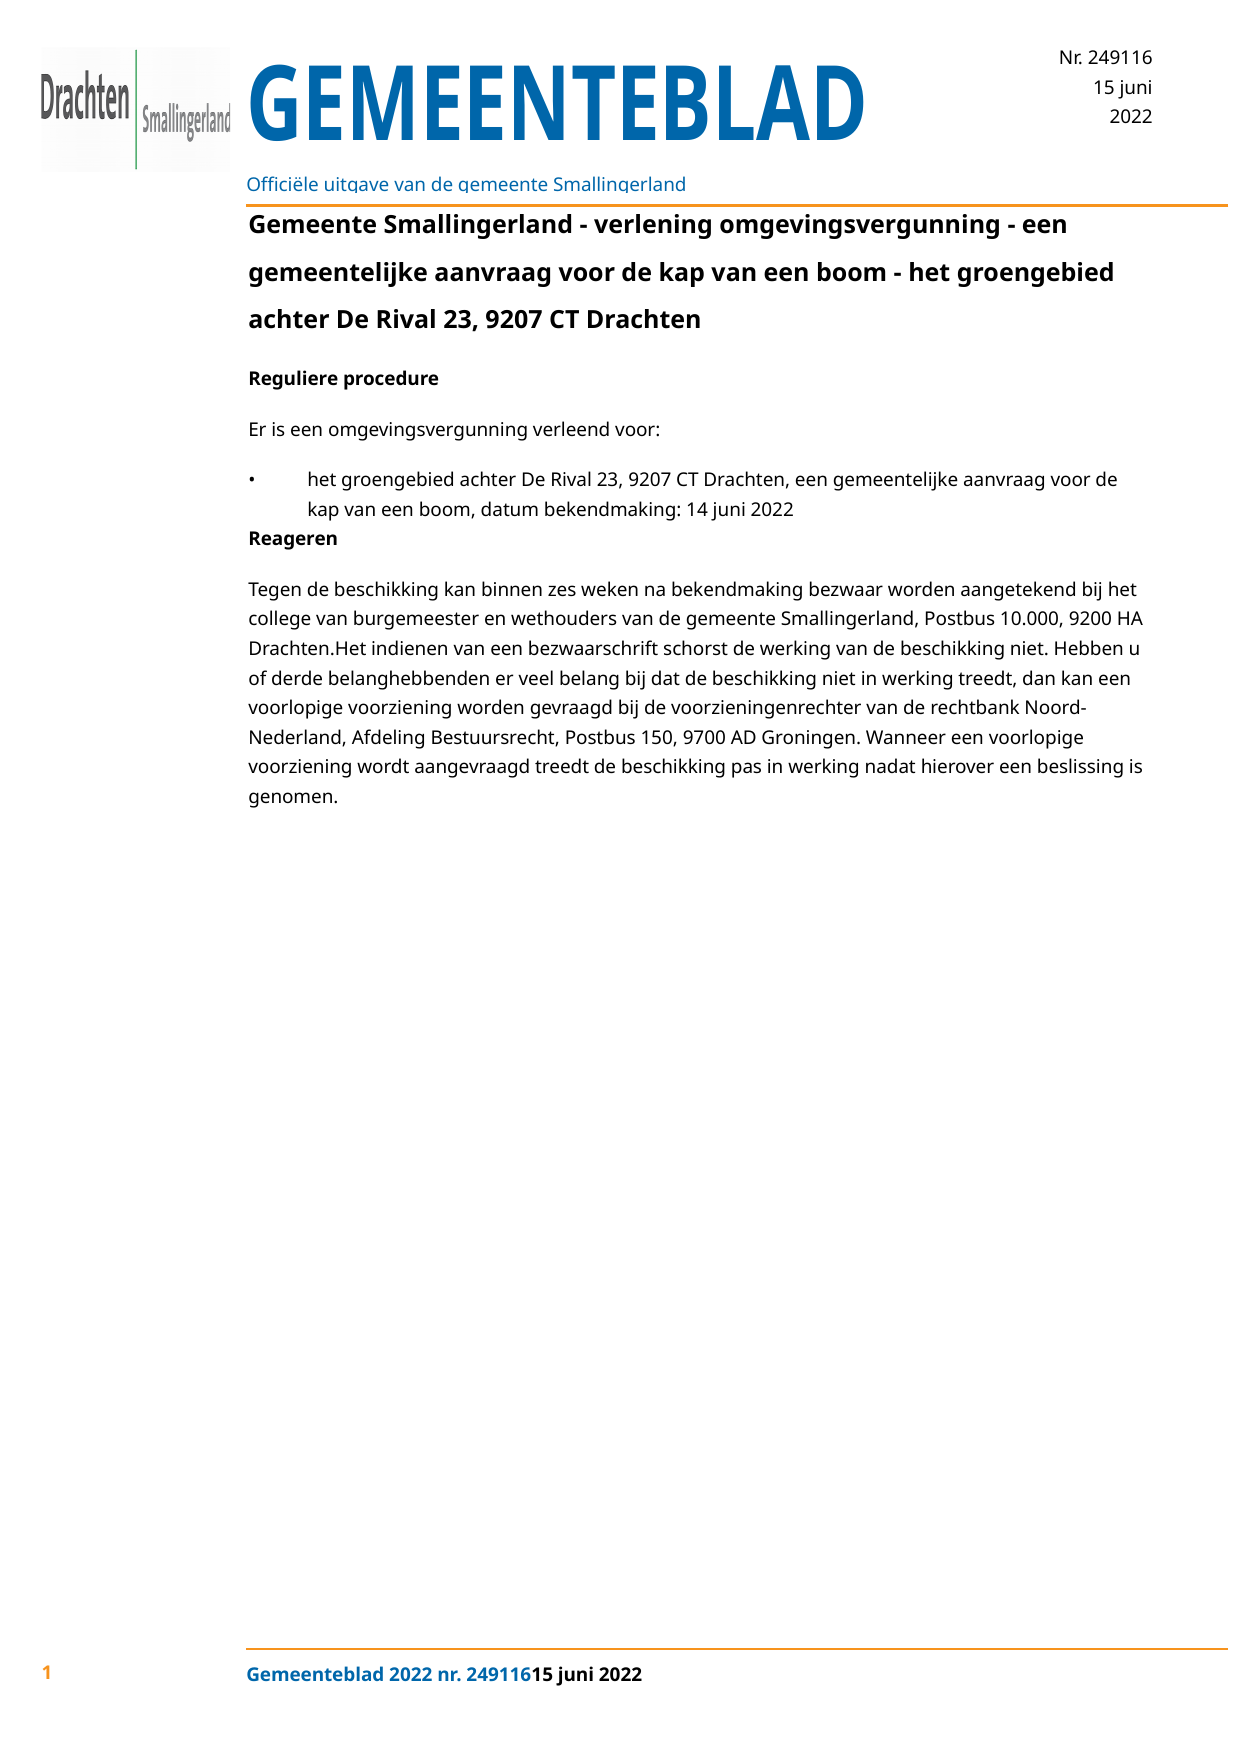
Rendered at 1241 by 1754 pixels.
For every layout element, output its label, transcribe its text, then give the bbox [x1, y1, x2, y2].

picture [41, 47, 231, 172]
text Gemeente Smallingerland - verlening omgevingsvergunning - een gemeentelijke aanvraag voor de kap van een boom - het groengebied achter De Rival 23, 9207 CT Drachten [248, 207, 1152, 336]
text Tegen de beschikking kan binnen zes weken na bekendmaking bezwaar worden aangetekend bij het college van burgemeester en wethouders van de gemeente Smallingerland, Postbus 10.000, 9200 HA Drachten.Het indienen van een bezwaarschrift schorst de werking van de beschikking niet. Hebben u of derde belanghebbenden er veel belang bij dat de beschikking niet in werking treedt, dan kan een voorlopige voorziening worden gevraagd bij de voorzieningenrechter van de rechtbank Noord-Nederland, Afdeling Bestuursrecht, Postbus 150, 9700 AD Groningen. Wanneer een voorlopige voorziening wordt aangevraagd treedt de beschikking pas in werking nadat hierover een beslissing is genomen. [248, 576, 1152, 809]
list het groengebied achter De Rival 23, 9207 CT Drachten, een gemeentelijke aanvraag voor de kap van een boom, datum bekendmaking: 14 juni 2022 [248, 466, 1152, 522]
text Er is een omgevingsvergunning verleend voor: [248, 416, 1152, 442]
text Reageren [248, 526, 1152, 551]
text Reguliere procedure [248, 366, 1152, 391]
